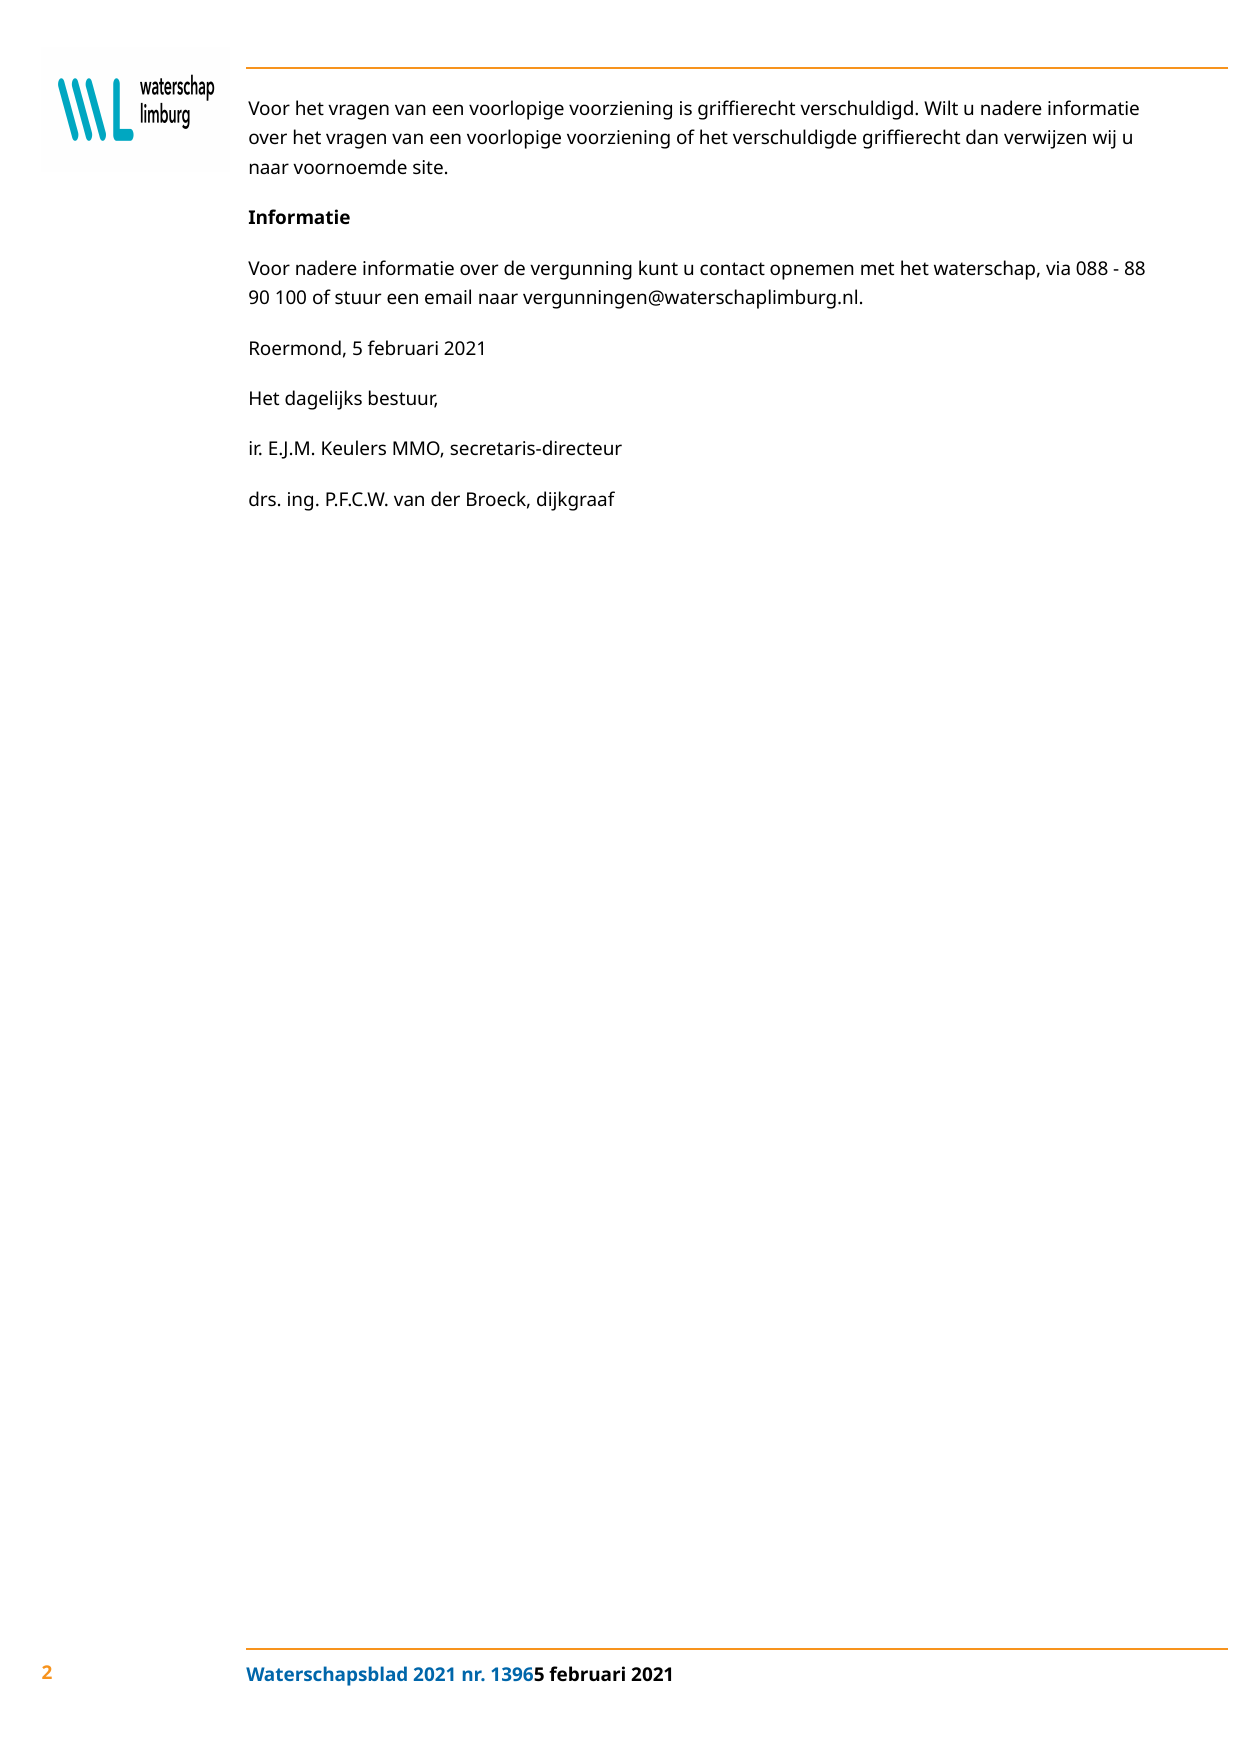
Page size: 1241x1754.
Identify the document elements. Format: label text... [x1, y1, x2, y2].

text Informatie [248, 204, 1152, 230]
text Roermond, 5 februari 2021 [248, 335, 1152, 361]
text Voor nadere informatie over de vergunning kunt u contact opnemen met het waterschap, via 088 - 88 90 100 of stuur een email naar vergunningen@waterschaplimburg.nl. [248, 255, 1152, 310]
text ir. E.J.M. Keulers MMO, secretaris-directeur [248, 436, 1152, 461]
text drs. ing. P.F.C.W. van der Broeck, dijkgraaf [248, 486, 1152, 512]
text Het dagelijks bestuur, [248, 385, 1152, 411]
text Voor het vragen van een voorlopige voorziening is griffierecht verschuldigd. Wilt u nadere informatie over het vragen van een voorlopige voorziening of het verschuldigde griffierecht dan verwijzen wij u naar voornoemde site. [248, 95, 1152, 180]
picture [41, 47, 231, 172]
